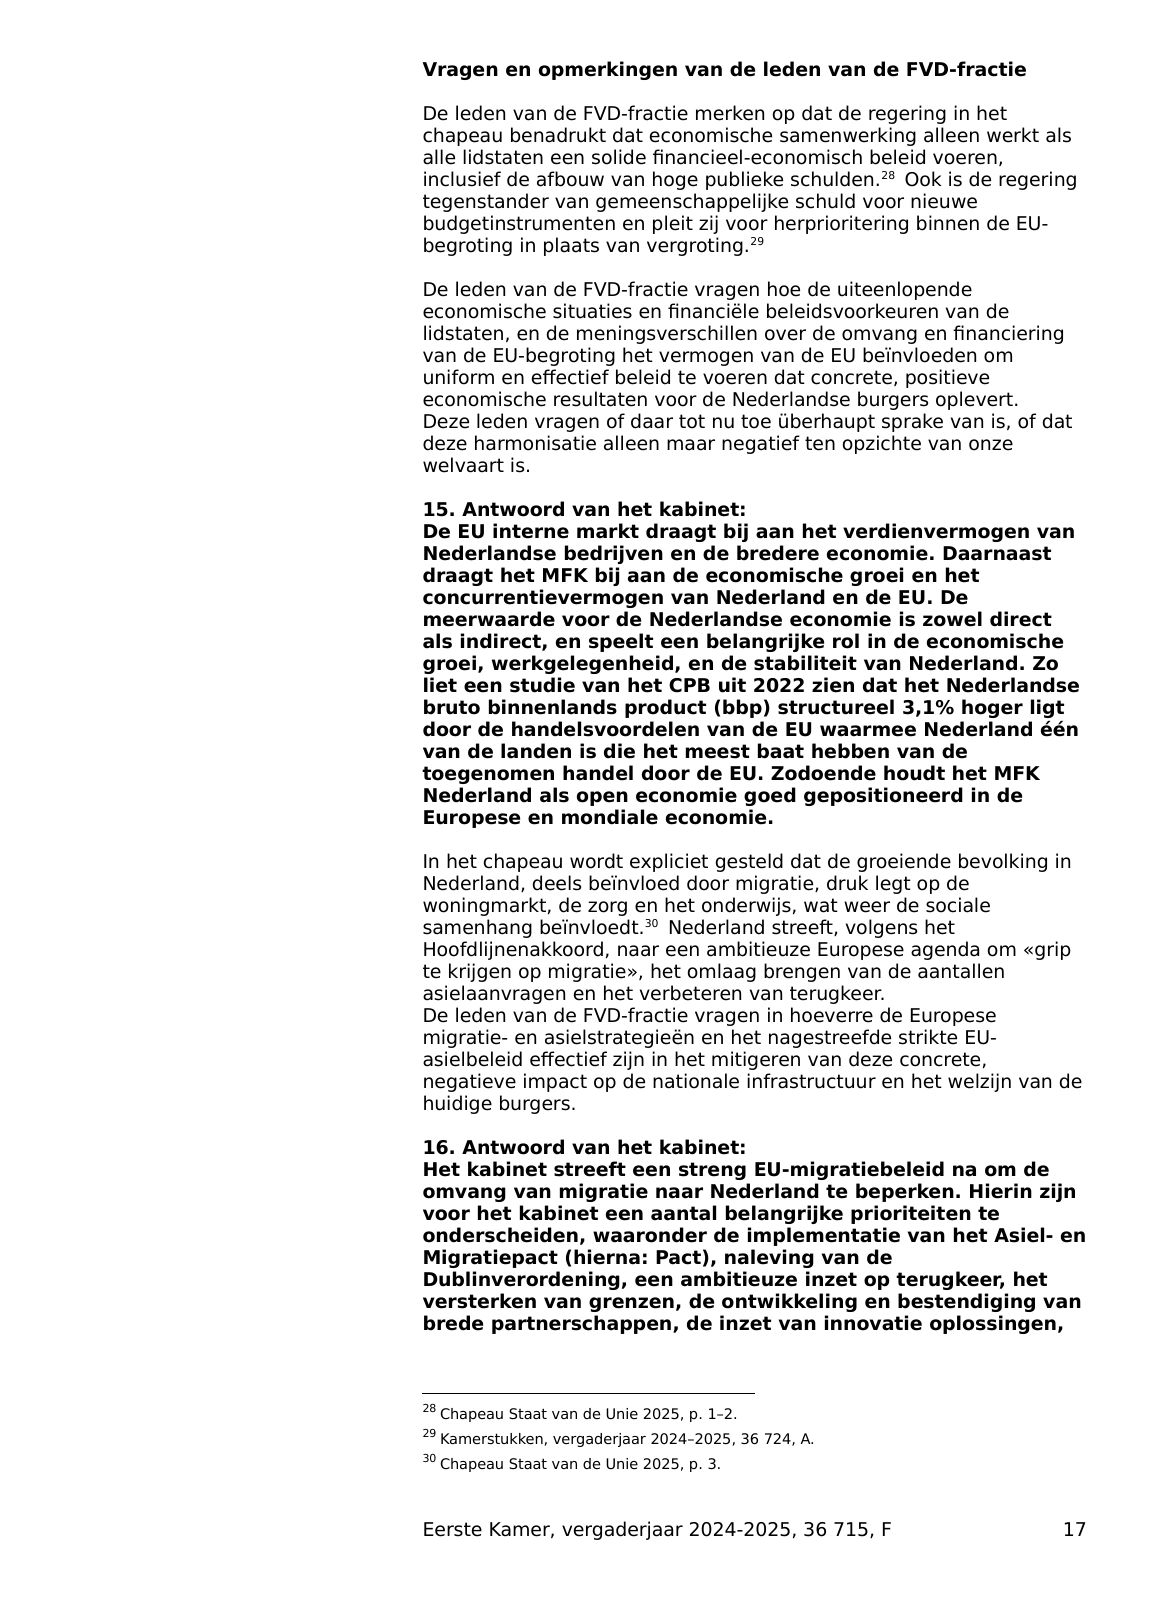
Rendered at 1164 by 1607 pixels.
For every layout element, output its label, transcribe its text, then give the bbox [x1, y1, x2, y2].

text De leden van de FVD-fractie merken op dat de regering in het chapeau benadrukt dat economische samenwerking alleen werkt als alle lidstaten een solide financieel-economisch beleid voeren, inclusief de afbouw van hoge publieke schulden. Ook is de regering tegenstander van gemeenschappelijke schuld voor nieuwe budgetinstrumenten en pleit zij voor herprioritering binnen de EU-begroting in plaats van vergroting. [422, 103, 1087, 257]
text 16. Antwoord van het kabinet: [422, 1137, 1087, 1159]
text De EU interne markt draagt bij aan het verdienvermogen van Nederlandse bedrijven en de bredere economie. Daarnaast draagt het MFK bij aan de economische groei en het concurrentievermogen van Nederland en de EU. De meerwaarde voor de Nederlandse economie is zowel direct als indirect, en speelt een belangrijke rol in de economische groei, werkgelegenheid, en de stabiliteit van Nederland. Zo liet een studie van het CPB uit 2022 zien dat het Nederlandse bruto binnenlands product (bbp) structureel 3,1% hoger ligt door de handelsvoordelen van de EU waarmee Nederland één van de landen is die het meest baat hebben van de toegenomen handel door de EU. Zodoende houdt het MFK Nederland als open economie goed gepositioneerd in de Europese en mondiale economie. [422, 521, 1087, 829]
text Het kabinet streeft een streng EU-migratiebeleid na om de omvang van migratie naar Nederland te beperken. Hierin zijn voor het kabinet een aantal belangrijke prioriteiten te onderscheiden, waaronder de implementatie van het Asiel- en Migratiepact (hierna: Pact), naleving van de Dublinverordening, een ambitieuze inzet op terugkeer, het versterken van grenzen, de ontwikkeling en bestendiging van brede partnerschappen, de inzet van innovatie oplossingen, [422, 1159, 1087, 1335]
text In het chapeau wordt expliciet gesteld dat de groeiende bevolking in Nederland, deels beïnvloed door migratie, druk legt op de woningmarkt, de zorg en het onderwijs, wat weer de sociale samenhang beïnvloedt. Nederland streeft, volgens het Hoofdlijnenakkoord, naar een ambitieuze Europese agenda om «grip te krijgen op migratie», het omlaag brengen van de aantallen asielaanvragen en het verbeteren van terugkeer. [422, 851, 1087, 1005]
text Kamerstukken, vergaderjaar 2024–2025, 36 724, A. [422, 1427, 1087, 1449]
text De leden van de FVD-fractie vragen in hoeverre de Europese migratie- en asielstrategieën en het nagestreefde strikte EU-asielbeleid effectief zijn in het mitigeren van deze concrete, negatieve impact op de nationale infrastructuur en het welzijn van de huidige burgers. [422, 1005, 1087, 1115]
text 15. Antwoord van het kabinet: [422, 499, 1087, 521]
text De leden van de FVD-fractie vragen hoe de uiteenlopende economische situaties en financiële beleidsvoorkeuren van de lidstaten, en de meningsverschillen over de omvang en financiering van de EU-begroting het vermogen van de EU beïnvloeden om uniform en effectief beleid te voeren dat concrete, positieve economische resultaten voor de Nederlandse burgers oplevert. [422, 279, 1087, 411]
text Chapeau Staat van de Unie 2025, p. 3. [422, 1452, 1087, 1474]
text Chapeau Staat van de Unie 2025, p. 1–2. [422, 1402, 1087, 1424]
subtitle Vragen en opmerkingen van de leden van de FVD-fractie [422, 59, 1087, 81]
text Deze leden vragen of daar tot nu toe überhaupt sprake van is, of dat deze harmonisatie alleen maar negatief ten opzichte van onze welvaart is. [422, 411, 1087, 477]
